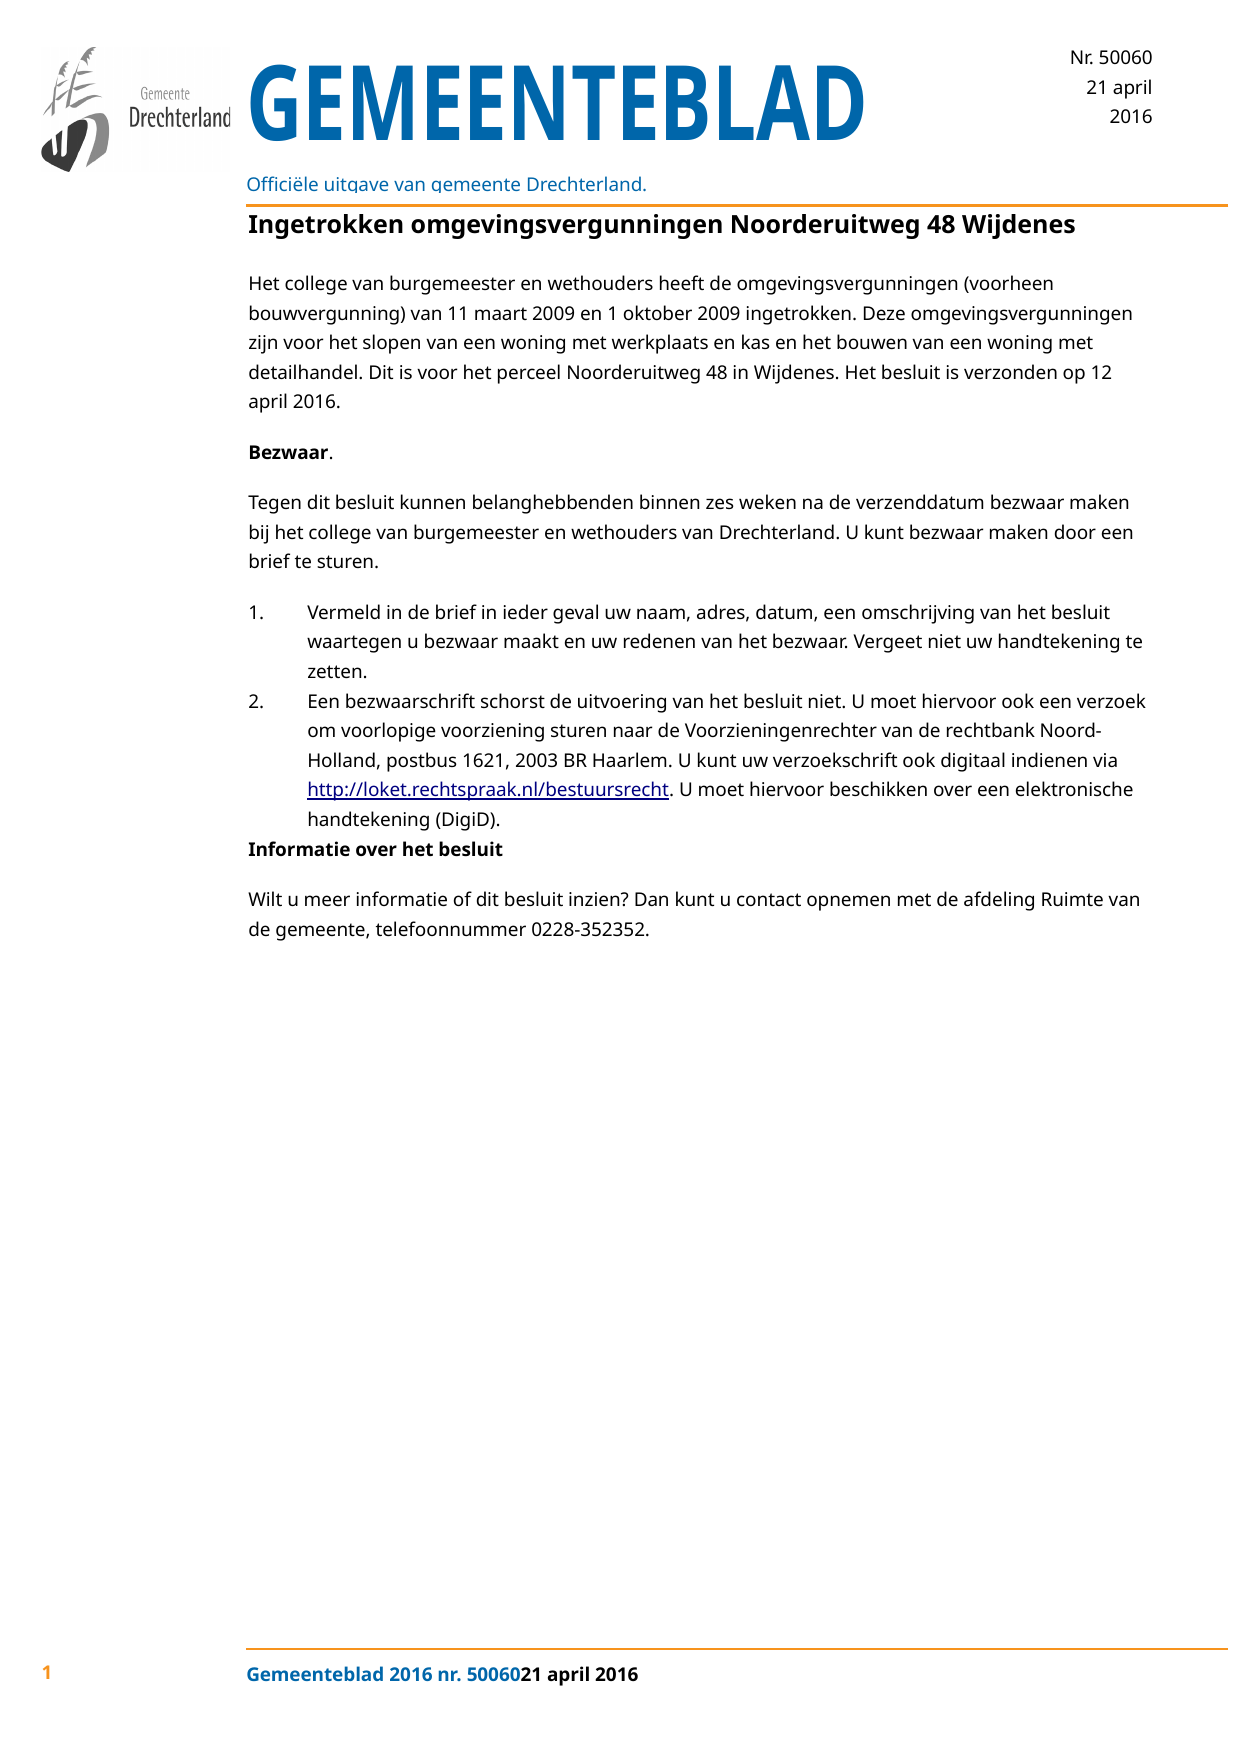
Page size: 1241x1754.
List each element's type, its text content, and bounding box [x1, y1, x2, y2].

text Tegen dit besluit kunnen belanghebbenden binnen zes weken na de verzenddatum bezwaar maken bij het college van burgemeester en wethouders van Drechterland. U kunt bezwaar maken door een brief te sturen. [248, 489, 1152, 574]
text Ingetrokken omgevingsvergunningen Noorderuitweg 48 Wijdenes [248, 207, 1152, 241]
text Het college van burgemeester en wethouders heeft de omgevingsvergunningen (voorheen bouwvergunning) van 11 maart 2009 en 1 oktober 2009 ingetrokken. Deze omgevingsvergunningen zijn voor het slopen van een woning met werkplaats en kas en het bouwen van een woning met detailhandel. Dit is voor het perceel Noorderuitweg 48 in Wijdenes. Het besluit is verzonden op 12 april 2016. [248, 270, 1152, 414]
text Bezwaar. [248, 439, 1152, 465]
text Wilt u meer informatie of dit besluit inzien? Dan kunt u contact opnemen met de afdeling Ruimte van de gemeente, telefoonnummer 0228-352352. [248, 886, 1152, 941]
list Een bezwaarschrift schorst de uitvoering van het besluit niet. U moet hiervoor ook een verzoek om voorlopige voorziening sturen naar de Voorzieningenrechter van de rechtbank Noord-Holland, postbus 1621, 2003 BR Haarlem. U kunt uw verzoekschrift ook digitaal indienen via http://loket.rechtspraak.nl/bestuursrecht. U moet hiervoor beschikken over een elektronische handtekening (DigiD). [248, 688, 1152, 832]
text Informatie over het besluit [248, 836, 1152, 861]
picture [41, 47, 231, 172]
list Vermeld in de brief in ieder geval uw naam, adres, datum, een omschrijving van het besluit waartegen u bezwaar maakt en uw redenen van het bezwaar. Vergeet niet uw handtekening te zetten. [248, 599, 1152, 684]
